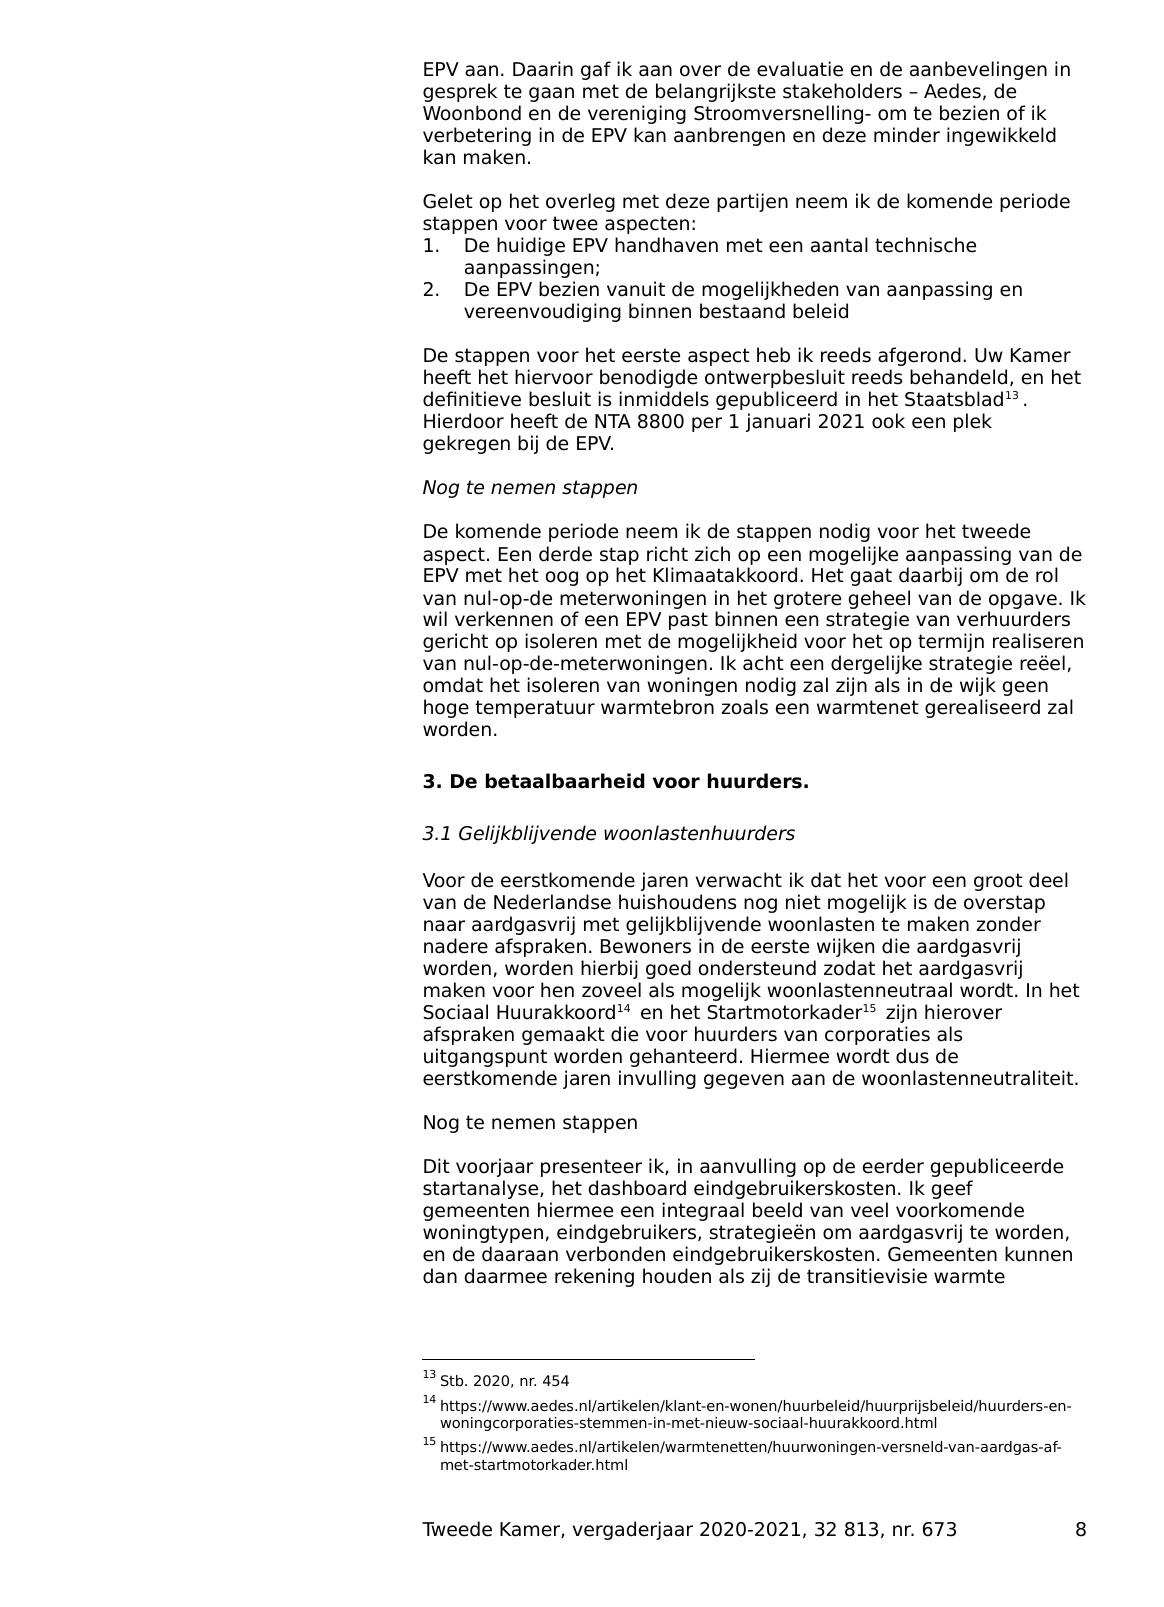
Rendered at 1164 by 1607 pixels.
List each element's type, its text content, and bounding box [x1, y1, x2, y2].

text Stb. 2020, nr. 454 [422, 1368, 1087, 1391]
subtitle Nog te nemen stappen [422, 1112, 1087, 1134]
subtitle Nog te nemen stappen [422, 477, 1087, 499]
text Gelet op het overleg met deze partijen neem ik de komende periode stappen voor twee aspecten: [422, 191, 1087, 235]
text 1. De huidige EPV handhaven met een aantal technische aanpassingen; [422, 235, 1087, 279]
text Voor de eerstkomende jaren verwacht ik dat het voor een groot deel van de Nederlandse huishoudens nog niet mogelijk is de overstap naar aardgasvrij met gelijkblijvende woonlasten te maken zonder nadere afspraken. Bewoners in de eerste wijken die aardgasvrij worden, worden hierbij goed ondersteund zodat het aardgasvrij maken voor hen zoveel als mogelijk woonlastenneutraal wordt. In het Sociaal Huurakkoord en het Startmotorkader zijn hierover afspraken gemaakt die voor huurders van corporaties als uitgangspunt worden gehanteerd. Hiermee wordt dus de eerstkomende jaren invulling gegeven aan de woonlastenneutraliteit. [422, 870, 1087, 1090]
text https://www.aedes.nl/artikelen/warmtenetten/huurwoningen-versneld-van-aardgas-af-met-startmotorkader.html [422, 1435, 1087, 1474]
text 2. De EPV bezien vanuit de mogelijkheden van aanpassing en vereenvoudiging binnen bestaand beleid [422, 279, 1087, 323]
text Dit voorjaar presenteer ik, in aanvulling op de eerder gepubliceerde startanalyse, het dashboard eindgebruikerskosten. Ik geef gemeenten hiermee een integraal beeld van veel voorkomende woningtypen, eindgebruikers, strategieën om aardgasvrij te worden, en de daaraan verbonden eindgebruikerskosten. Gemeenten kunnen dan daarmee rekening houden als zij de transitievisie warmte [422, 1156, 1087, 1288]
text De komende periode neem ik de stappen nodig voor het tweede aspect. Een derde stap richt zich op een mogelijke aanpassing van de EPV met het oog op het Klimaatakkoord. Het gaat daarbij om de rol van nul-op-de meterwoningen in het grotere geheel van de opgave. Ik wil verkennen of een EPV past binnen een strategie van verhuurders gericht op isoleren met de mogelijkheid voor het op termijn realiseren van nul-op-de-meterwoningen. Ik acht een dergelijke strategie reëel, omdat het isoleren van woningen nodig zal zijn als in de wijk geen hoge temperatuur warmtebron zoals een warmtenet gerealiseerd zal worden. [422, 521, 1087, 741]
subtitle 3.1 Gelijkblijvende woonlastenhuurders [422, 823, 1087, 845]
text https://www.aedes.nl/artikelen/klant-en-wonen/huurbeleid/huurprijsbeleid/huurders-en-woningcorporaties-stemmen-in-met-nieuw-sociaal-huurakkoord.html [422, 1393, 1087, 1432]
subtitle 3. De betaalbaarheid voor huurders. [422, 771, 1087, 793]
text EPV aan. Daarin gaf ik aan over de evaluatie en de aanbevelingen in gesprek te gaan met de belangrijkste stakeholders – Aedes, de Woonbond en de vereniging Stroomversnelling- om te bezien of ik verbetering in de EPV kan aanbrengen en deze minder ingewikkeld kan maken. [422, 59, 1087, 169]
text De stappen voor het eerste aspect heb ik reeds afgerond. Uw Kamer heeft het hiervoor benodigde ontwerpbesluit reeds behandeld, en het definitieve besluit is inmiddels gepubliceerd in het Staatsblad. Hierdoor heeft de NTA 8800 per 1 januari 2021 ook een plek gekregen bij de EPV. [422, 345, 1087, 455]
